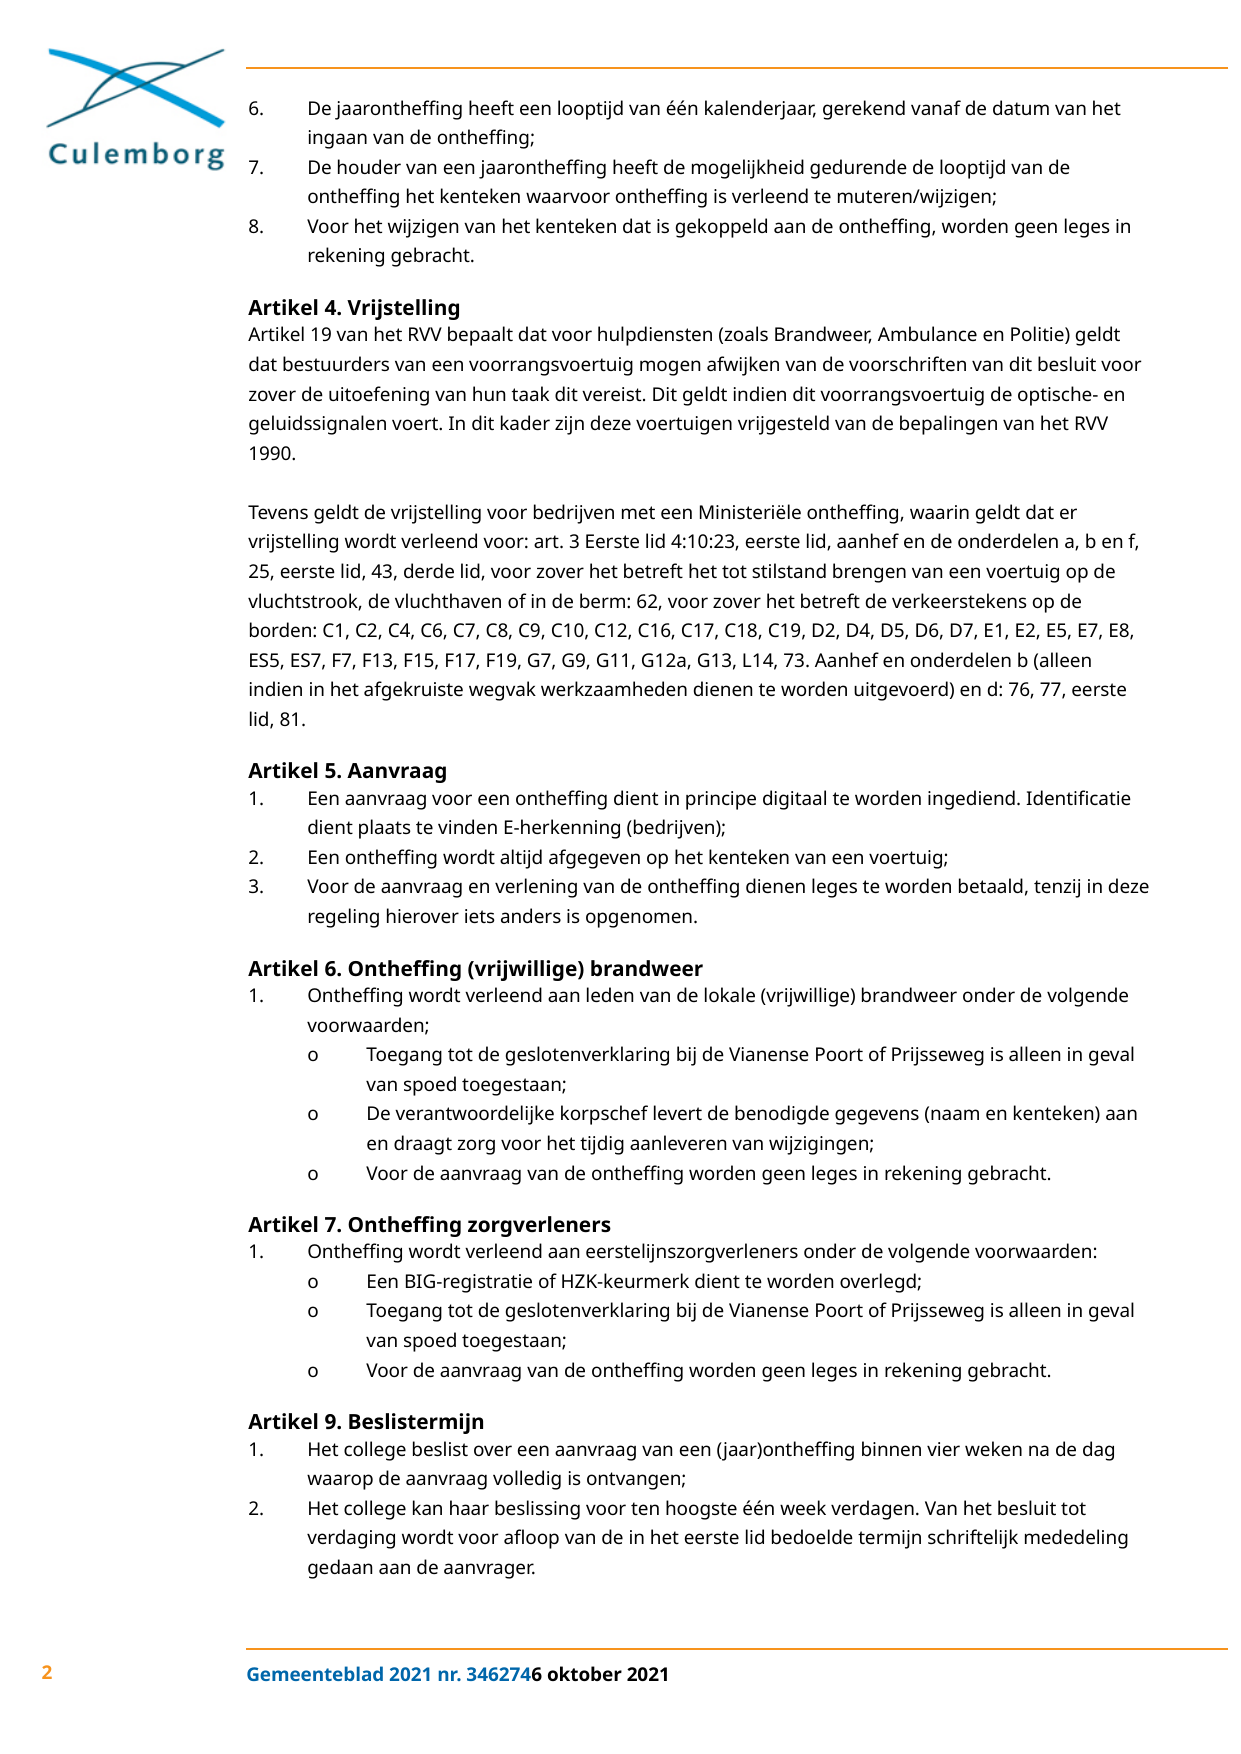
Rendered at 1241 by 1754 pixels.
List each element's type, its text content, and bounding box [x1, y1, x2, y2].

list Voor de aanvraag en verlening van de ontheffing dienen leges te worden betaald, tenzij in deze regeling hierover iets anders is opgenomen. [248, 874, 1152, 929]
list De houder van een jaarontheffing heeft de mogelijkheid gedurende de looptijd van de ontheffing het kenteken waarvoor ontheffing is verleend te muteren/wijzigen; [248, 154, 1152, 209]
text Artikel 7. Ontheffing zorgverleners [248, 1210, 1152, 1238]
list Voor de aanvraag van de ontheffing worden geen leges in rekening gebracht. [307, 1160, 1152, 1185]
list Een BIG-registratie of HZK-keurmerk dient te worden overlegd; [307, 1268, 1152, 1294]
list Toegang tot de geslotenverklaring bij de Vianense Poort of Prijsseweg is alleen in geval van spoed toegestaan; [307, 1298, 1152, 1353]
list De verantwoordelijke korpschef levert de benodigde gegevens (naam en kenteken) aan en draagt zorg voor het tijdig aanleveren van wijzigingen; [307, 1101, 1152, 1156]
text Artikel 9. Beslistermijn [248, 1407, 1152, 1436]
list De jaarontheffing heeft een looptijd van één kalenderjaar, gerekend vanaf de datum van het ingaan van de ontheffing; [248, 95, 1152, 150]
list Voor de aanvraag van de ontheffing worden geen leges in rekening gebracht. [307, 1357, 1152, 1383]
text Artikel 5. Aanvraag [248, 757, 1152, 785]
text Tevens geldt de vrijstelling voor bedrijven met een Ministeriële ontheffing, waarin geldt dat er vrijstelling wordt verleend voor: art. 3 Eerste lid 4:10:23, eerste lid, aanhef en de onderdelen a, b en f, 25, eerste lid, 43, derde lid, voor zover het betreft het tot stilstand brengen van een voertuig op de vluchtstrook, de vluchthaven of in de berm: 62, voor zover het betreft de verkeerstekens op de borden: C1, C2, C4, C6, C7, C8, C9, C10, C12, C16, C17, C18, C19, D2, D4, D5, D6, D7, E1, E2, E5, E7, E8, ES5, ES7, F7, F13, F15, F17, F19, G7, G9, G11, G12a, G13, L14, 73. Aanhef en onderdelen b (alleen indien in het afgekruiste wegvak werkzaamheden dienen te worden uitgevoerd) en d: 76, 77, eerste lid, 81. [248, 499, 1152, 732]
list Ontheffing wordt verleend aan leden van de lokale (vrijwillige) brandweer onder de volgende voorwaarden; [248, 982, 1152, 1037]
list Een ontheffing wordt altijd afgegeven op het kenteken van een voertuig; [248, 844, 1152, 870]
text Artikel 19 van het RVV bepaalt dat voor hulpdiensten (zoals Brandweer, Ambulance en Politie) geldt dat bestuurders van een voorrangsvoertuig mogen afwijken van de voorschriften van dit besluit voor zover de uitoefening van hun taak dit vereist. Dit geldt indien dit voorrangsvoertuig de optische- en geluidssignalen voert. In dit kader zijn deze voertuigen vrijgesteld van de bepalingen van het RVV 1990. [248, 322, 1152, 466]
list Het college kan haar beslissing voor ten hoogste één week verdagen. Van het besluit tot verdaging wordt voor afloop van de in het eerste lid bedoelde termijn schriftelijk mededeling gedaan aan de aanvrager. [248, 1495, 1152, 1580]
list Voor het wijzigen van het kenteken dat is gekoppeld aan de ontheffing, worden geen leges in rekening gebracht. [248, 213, 1152, 268]
list Een aanvraag voor een ontheffing dient in principe digitaal te worden ingediend. Identificatie dient plaats te vinden E-herkenning (bedrijven); [248, 785, 1152, 840]
list Toegang tot de geslotenverklaring bij de Vianense Poort of Prijsseweg is alleen in geval van spoed toegestaan; [307, 1041, 1152, 1097]
picture [41, 47, 231, 172]
text Artikel 6. Ontheffing (vrijwillige) brandweer [248, 954, 1152, 982]
list Het college beslist over een aanvraag van een (jaar)ontheffing binnen vier weken na de dag waarop de aanvraag volledig is ontvangen; [248, 1436, 1152, 1491]
text Artikel 4. Vrijstelling [248, 293, 1152, 322]
list Ontheffing wordt verleend aan eerstelijnszorgverleners onder de volgende voorwaarden: [248, 1238, 1152, 1264]
